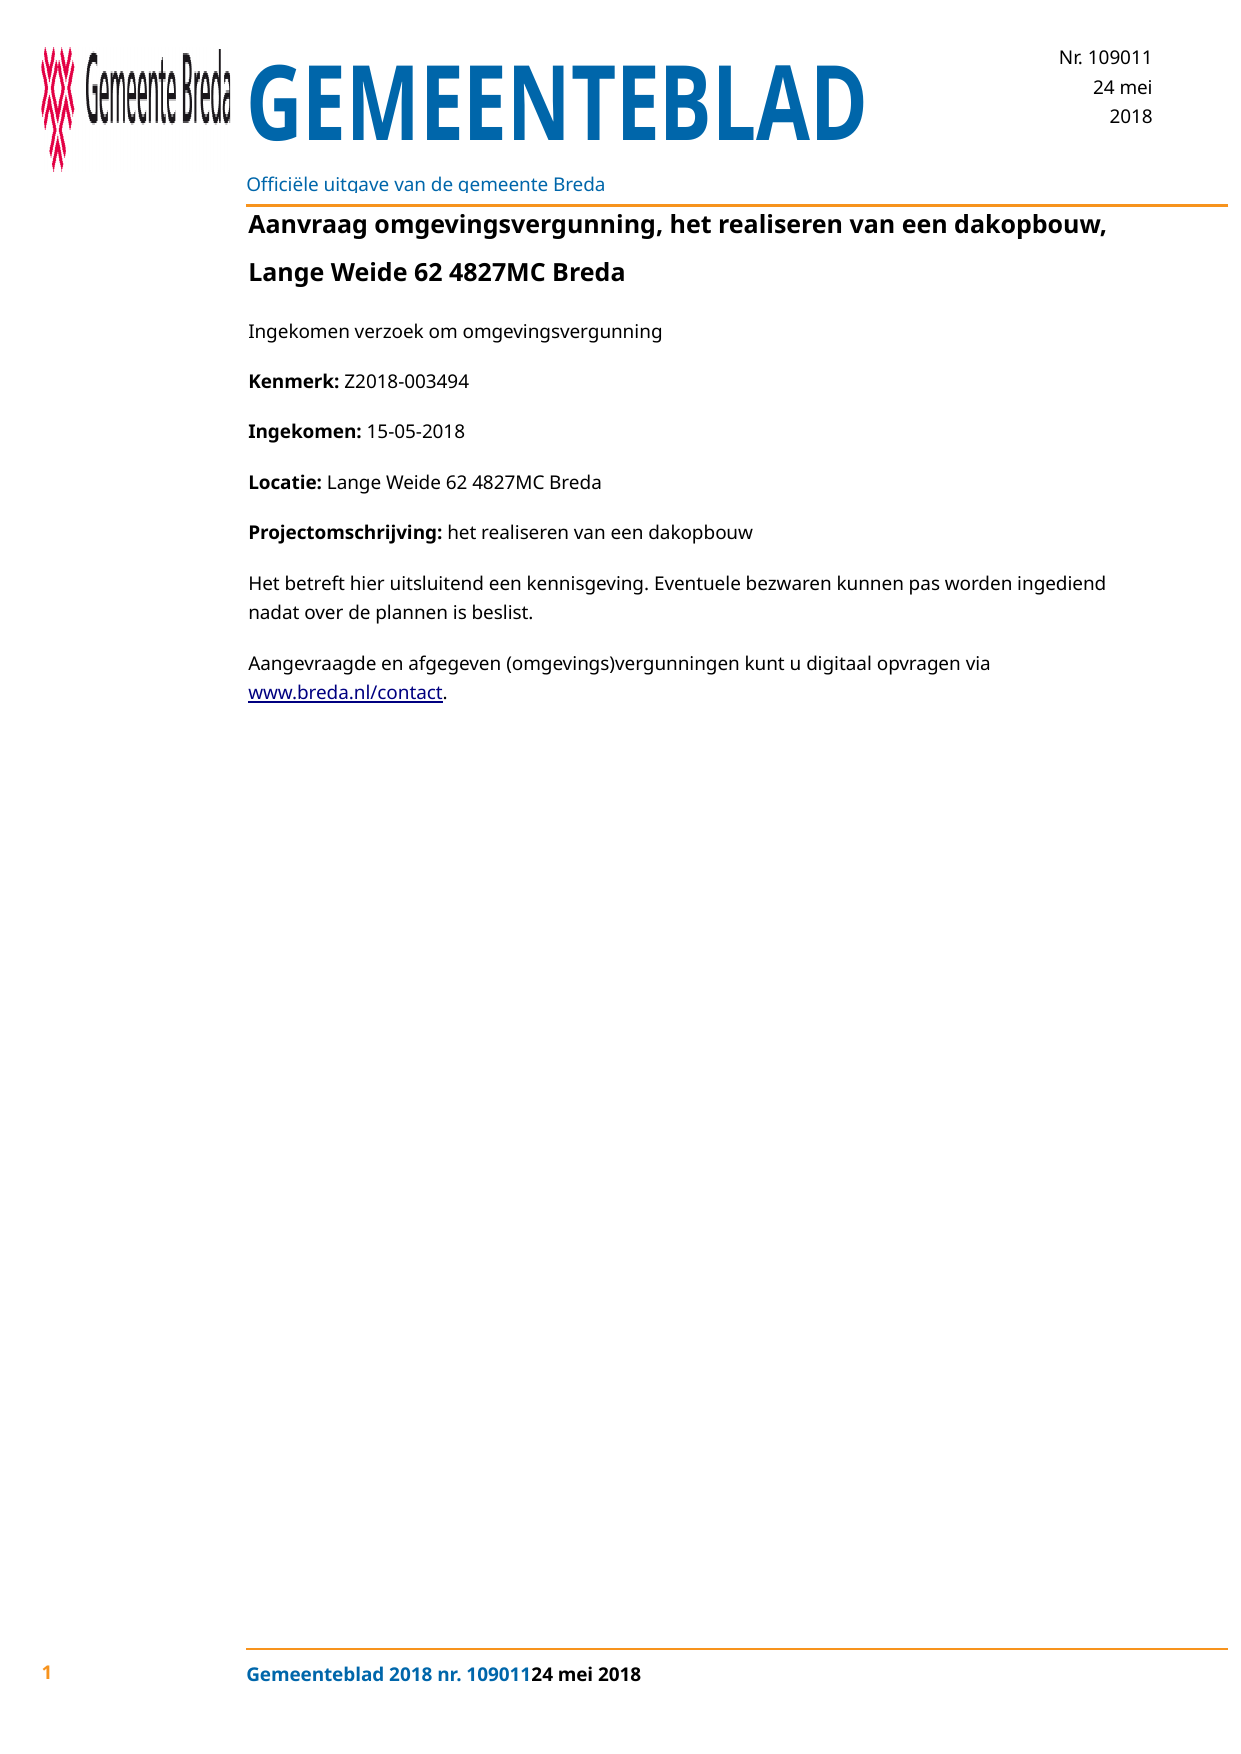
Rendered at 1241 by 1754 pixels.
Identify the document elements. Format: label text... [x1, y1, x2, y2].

text Aanvraag omgevingsvergunning, het realiseren van een dakopbouw, Lange Weide 62 4827MC Breda [248, 207, 1152, 288]
text Kenmerk: Z2018-003494 [248, 368, 1152, 394]
text Projectomschrijving: het realiseren van een dakopbouw [248, 519, 1152, 545]
text Ingekomen verzoek om omgevingsvergunning [248, 318, 1152, 344]
text Ingekomen: 15-05-2018 [248, 419, 1152, 444]
text Aangevraagde en afgegeven (omgevings)vergunningen kunt u digitaal opvragen via www.breda.nl/contact. [248, 650, 1152, 705]
text Locatie: Lange Weide 62 4827MC Breda [248, 469, 1152, 495]
picture [41, 47, 231, 172]
text Het betreft hier uitsluitend een kennisgeving. Eventuele bezwaren kunnen pas worden ingediend nadat over de plannen is beslist. [248, 570, 1152, 625]
